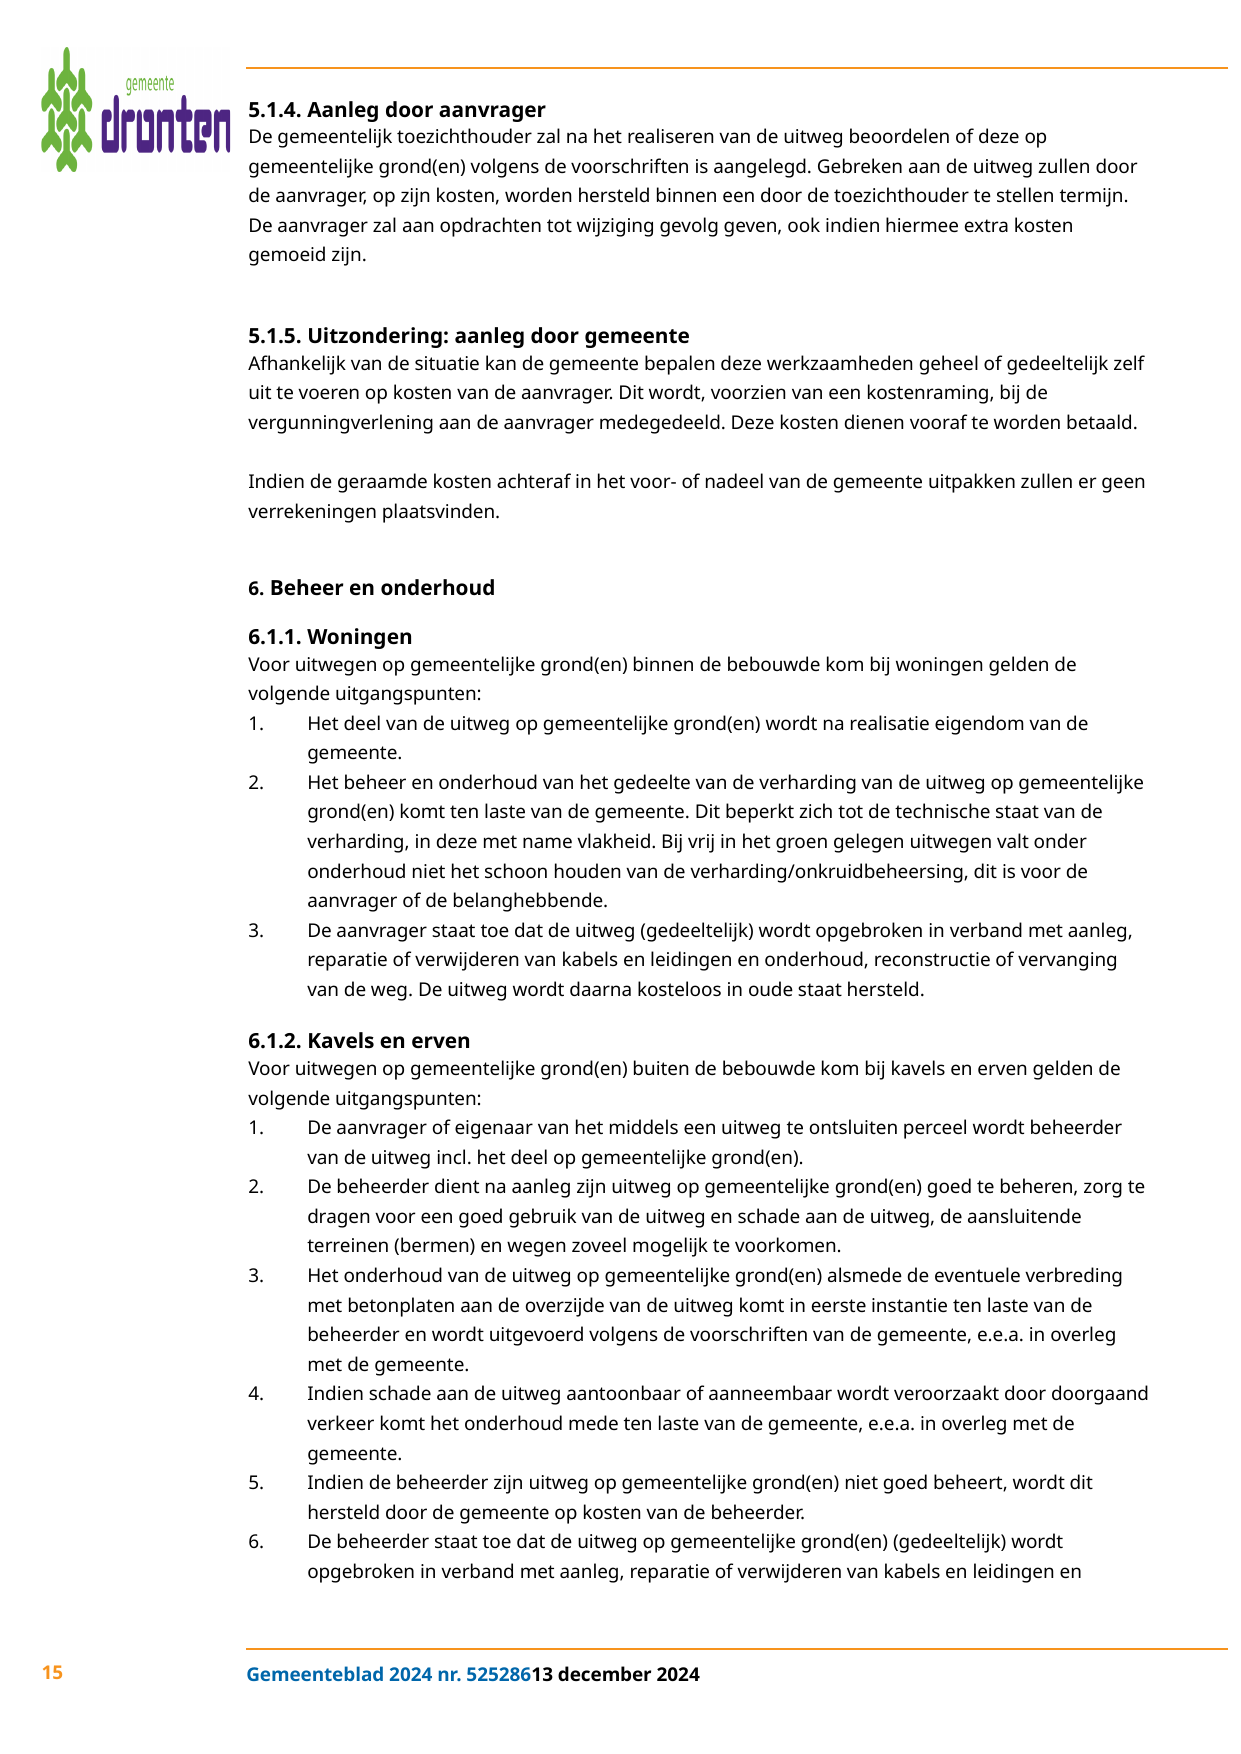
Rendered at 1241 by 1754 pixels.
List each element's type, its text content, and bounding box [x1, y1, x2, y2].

text 6.1.1. Woningen [248, 622, 1152, 651]
text 6.1.2. Kavels en erven [248, 1027, 1152, 1055]
text Afhankelijk van de situatie kan de gemeente bepalen deze werkzaamheden geheel of gedeeltelijk zelf uit te voeren op kosten van de aanvrager. Dit wordt, voorzien van een kostenraming, bij de vergunningverlening aan de aanvrager medegedeeld. Deze kosten dienen vooraf te worden betaald. [248, 350, 1152, 435]
list Het deel van de uitweg op gemeentelijke grond(en) wordt na realisatie eigendom van de gemeente. [248, 710, 1152, 765]
picture [41, 47, 231, 172]
text Voor uitwegen op gemeentelijke grond(en) binnen de bebouwde kom bij woningen gelden de volgende uitgangspunten: [248, 651, 1152, 706]
text 5.1.4. Aanleg door aanvrager [248, 95, 1152, 123]
list De beheerder dient na aanleg zijn uitweg op gemeentelijke grond(en) goed te beheren, zorg te dragen voor een goed gebruik van de uitweg en schade aan de uitweg, de aansluitende terreinen (bermen) en wegen zoveel mogelijk te voorkomen. [248, 1173, 1152, 1258]
text Indien de geraamde kosten achteraf in het voor- of nadeel van de gemeente uitpakken zullen er geen verrekeningen plaatsvinden. [248, 468, 1152, 524]
list Indien schade aan de uitweg aantoonbaar of aanneembaar wordt veroorzaakt door doorgaand verkeer komt het onderhoud mede ten laste van de gemeente, e.e.a. in overleg met de gemeente. [248, 1381, 1152, 1465]
text 6. Beheer en onderhoud [248, 573, 1152, 602]
text Voor uitwegen op gemeentelijke grond(en) buiten de bebouwde kom bij kavels en erven gelden de volgende uitgangspunten: [248, 1055, 1152, 1110]
text De gemeentelijk toezichthouder zal na het realiseren van de uitweg beoordelen of deze op gemeentelijke grond(en) volgens de voorschriften is aangelegd. Gebreken aan de uitweg zullen door de aanvrager, op zijn kosten, worden hersteld binnen een door de toezichthouder te stellen termijn. De aanvrager zal aan opdrachten tot wijziging gevolg geven, ook indien hiermee extra kosten gemoeid zijn. [248, 123, 1152, 267]
list Het beheer en onderhoud van het gedeelte van de verharding van de uitweg op gemeentelijke grond(en) komt ten laste van de gemeente. Dit beperkt zich tot de technische staat van de verharding, in deze met name vlakheid. Bij vrij in het groen gelegen uitwegen valt onder onderhoud niet het schoon houden van de verharding/onkruidbeheersing, dit is voor de aanvrager of de belanghebbende. [248, 769, 1152, 913]
list Indien de beheerder zijn uitweg op gemeentelijke grond(en) niet goed beheert, wordt dit hersteld door de gemeente op kosten van de beheerder. [248, 1469, 1152, 1524]
list Het onderhoud van de uitweg op gemeentelijke grond(en) alsmede de eventuele verbreding met betonplaten aan de overzijde van de uitweg komt in eerste instantie ten laste van de beheerder en wordt uitgevoerd volgens de voorschriften van de gemeente, e.e.a. in overleg met de gemeente. [248, 1262, 1152, 1377]
text 5.1.5. Uitzondering: aanleg door gemeente [248, 322, 1152, 350]
list De aanvrager staat toe dat de uitweg (gedeeltelijk) wordt opgebroken in verband met aanleg, reparatie of verwijderen van kabels en leidingen en onderhoud, reconstructie of vervanging van de weg. De uitweg wordt daarna kosteloos in oude staat hersteld. [248, 917, 1152, 1002]
list De aanvrager of eigenaar van het middels een uitweg te ontsluiten perceel wordt beheerder van de uitweg incl. het deel op gemeentelijke grond(en). [248, 1114, 1152, 1169]
list De beheerder staat toe dat de uitweg op gemeentelijke grond(en) (gedeeltelijk) wordt opgebroken in verband met aanleg, reparatie of verwijderen van kabels en leidingen en [248, 1528, 1152, 1584]
